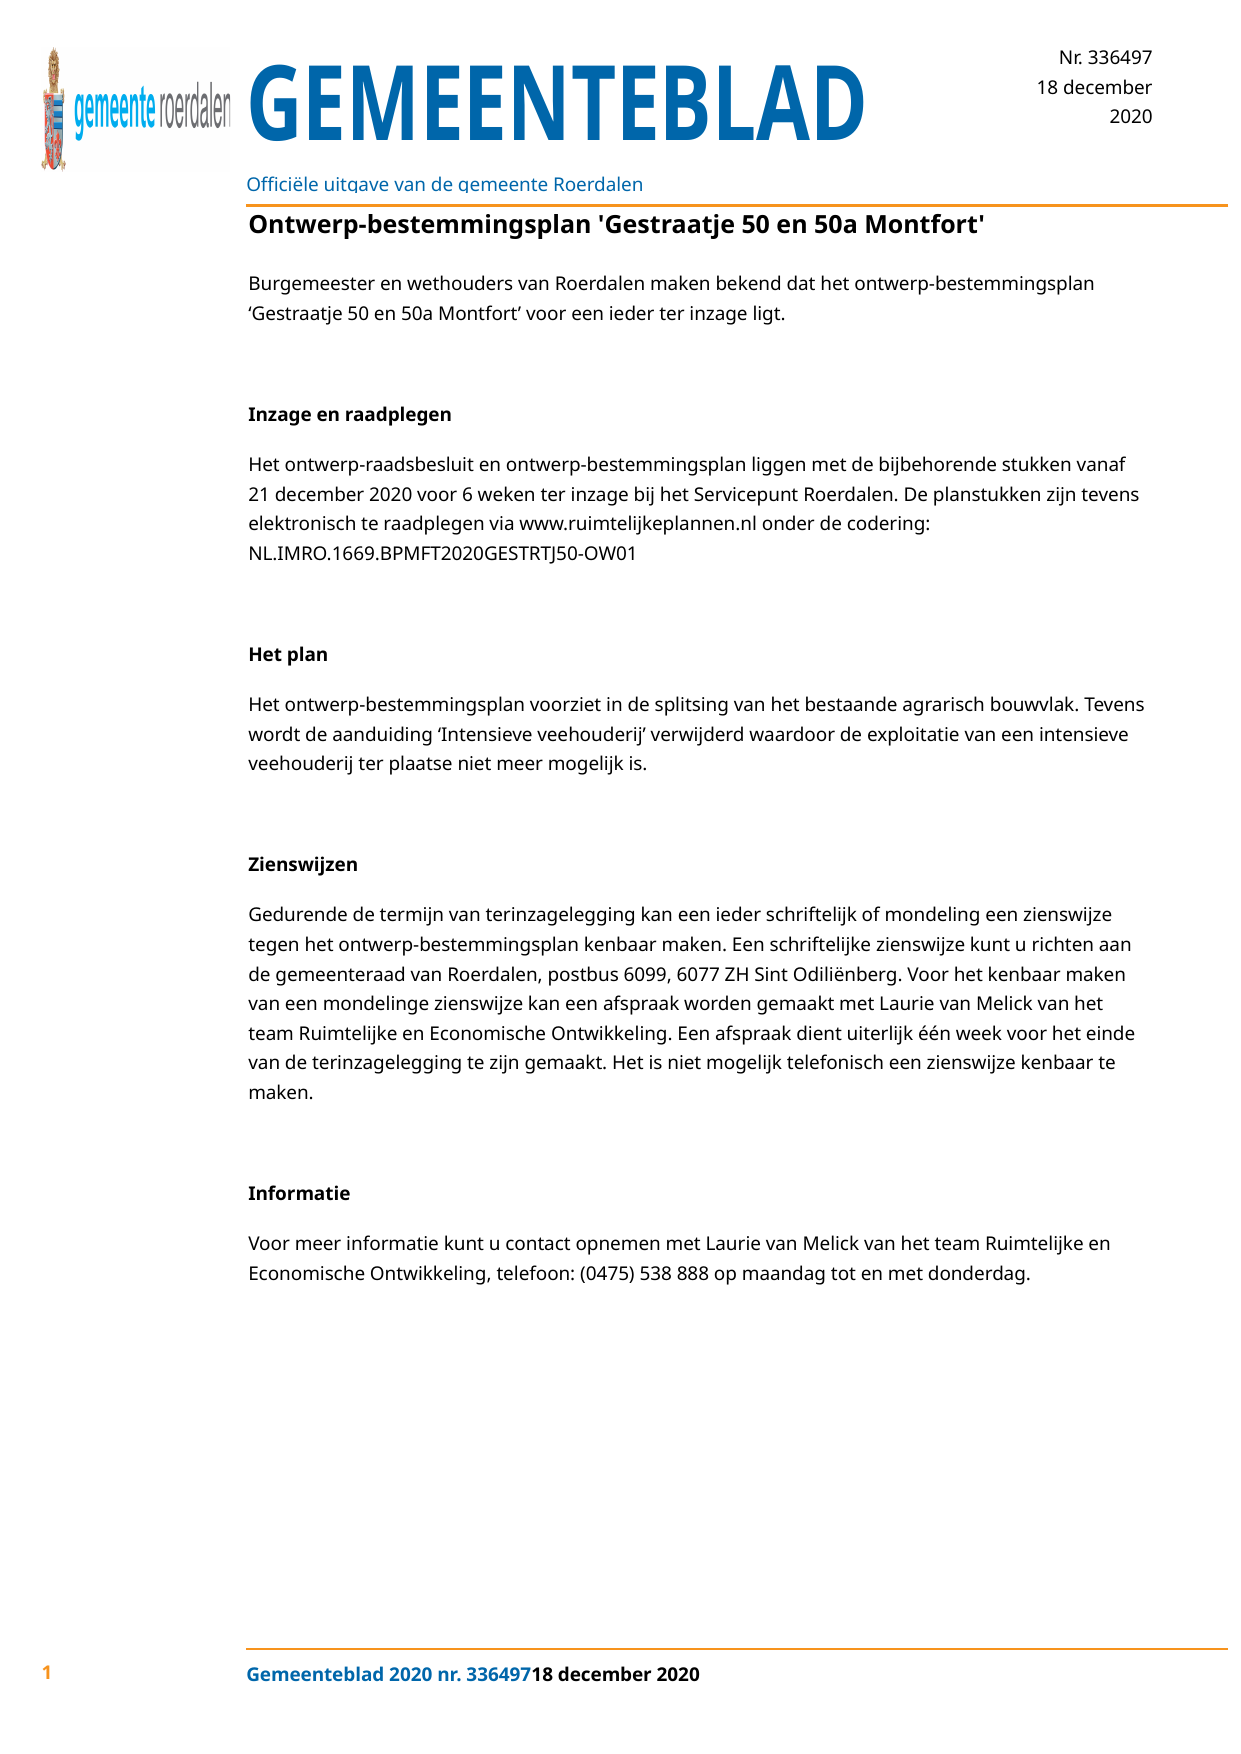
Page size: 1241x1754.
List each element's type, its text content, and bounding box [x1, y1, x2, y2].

text Informatie [248, 1180, 1152, 1206]
text Inzage en raadplegen [248, 401, 1152, 426]
text Gedurende de termijn van terinzagelegging kan een ieder schriftelijk of mondeling een zienswijze tegen het ontwerp-bestemmingsplan kenbaar maken. Een schriftelijke zienswijze kunt u richten aan de gemeenteraad van Roerdalen, postbus 6099, 6077 ZH Sint Odiliënberg. Voor het kenbaar maken van een mondelinge zienswijze kan een afspraak worden gemaakt met Laurie van Melick van het team Ruimtelijke en Economische Ontwikkeling. Een afspraak dient uiterlijk één week voor het einde van de terinzagelegging te zijn gemaakt. Het is niet mogelijk telefonisch een zienswijze kenbaar te maken. [248, 902, 1152, 1105]
text Het ontwerp-bestemmingsplan voorziet in de splitsing van het bestaande agrarisch bouwvlak. Tevens wordt de aanduiding ‘Intensieve veehouderij’ verwijderd waardoor de exploitatie van een intensieve veehouderij ter plaatse niet meer mogelijk is. [248, 691, 1152, 776]
text Het ontwerp-raadsbesluit en ontwerp-bestemmingsplan liggen met de bijbehorende stukken vanaf 21 december 2020 voor 6 weken ter inzage bij het Servicepunt Roerdalen. De planstukken zijn tevens elektronisch te raadplegen via www.ruimtelijkeplannen.nl onder de codering: NL.IMRO.1669.BPMFT2020GESTRTJ50-OW01 [248, 451, 1152, 566]
text Burgemeester en wethouders van Roerdalen maken bekend dat het ontwerp-bestemmingsplan ‘Gestraatje 50 en 50a Montfort’ voor een ieder ter inzage ligt. [248, 270, 1152, 326]
picture [41, 47, 231, 172]
text Het plan [248, 641, 1152, 666]
text Voor meer informatie kunt u contact opnemen met Laurie van Melick van het team Ruimtelijke en Economische Ontwikkeling, telefoon: (0475) 538 888 op maandag tot en met donderdag. [248, 1230, 1152, 1286]
text Ontwerp-bestemmingsplan 'Gestraatje 50 en 50a Montfort' [248, 207, 1152, 241]
text Zienswijzen [248, 851, 1152, 877]
